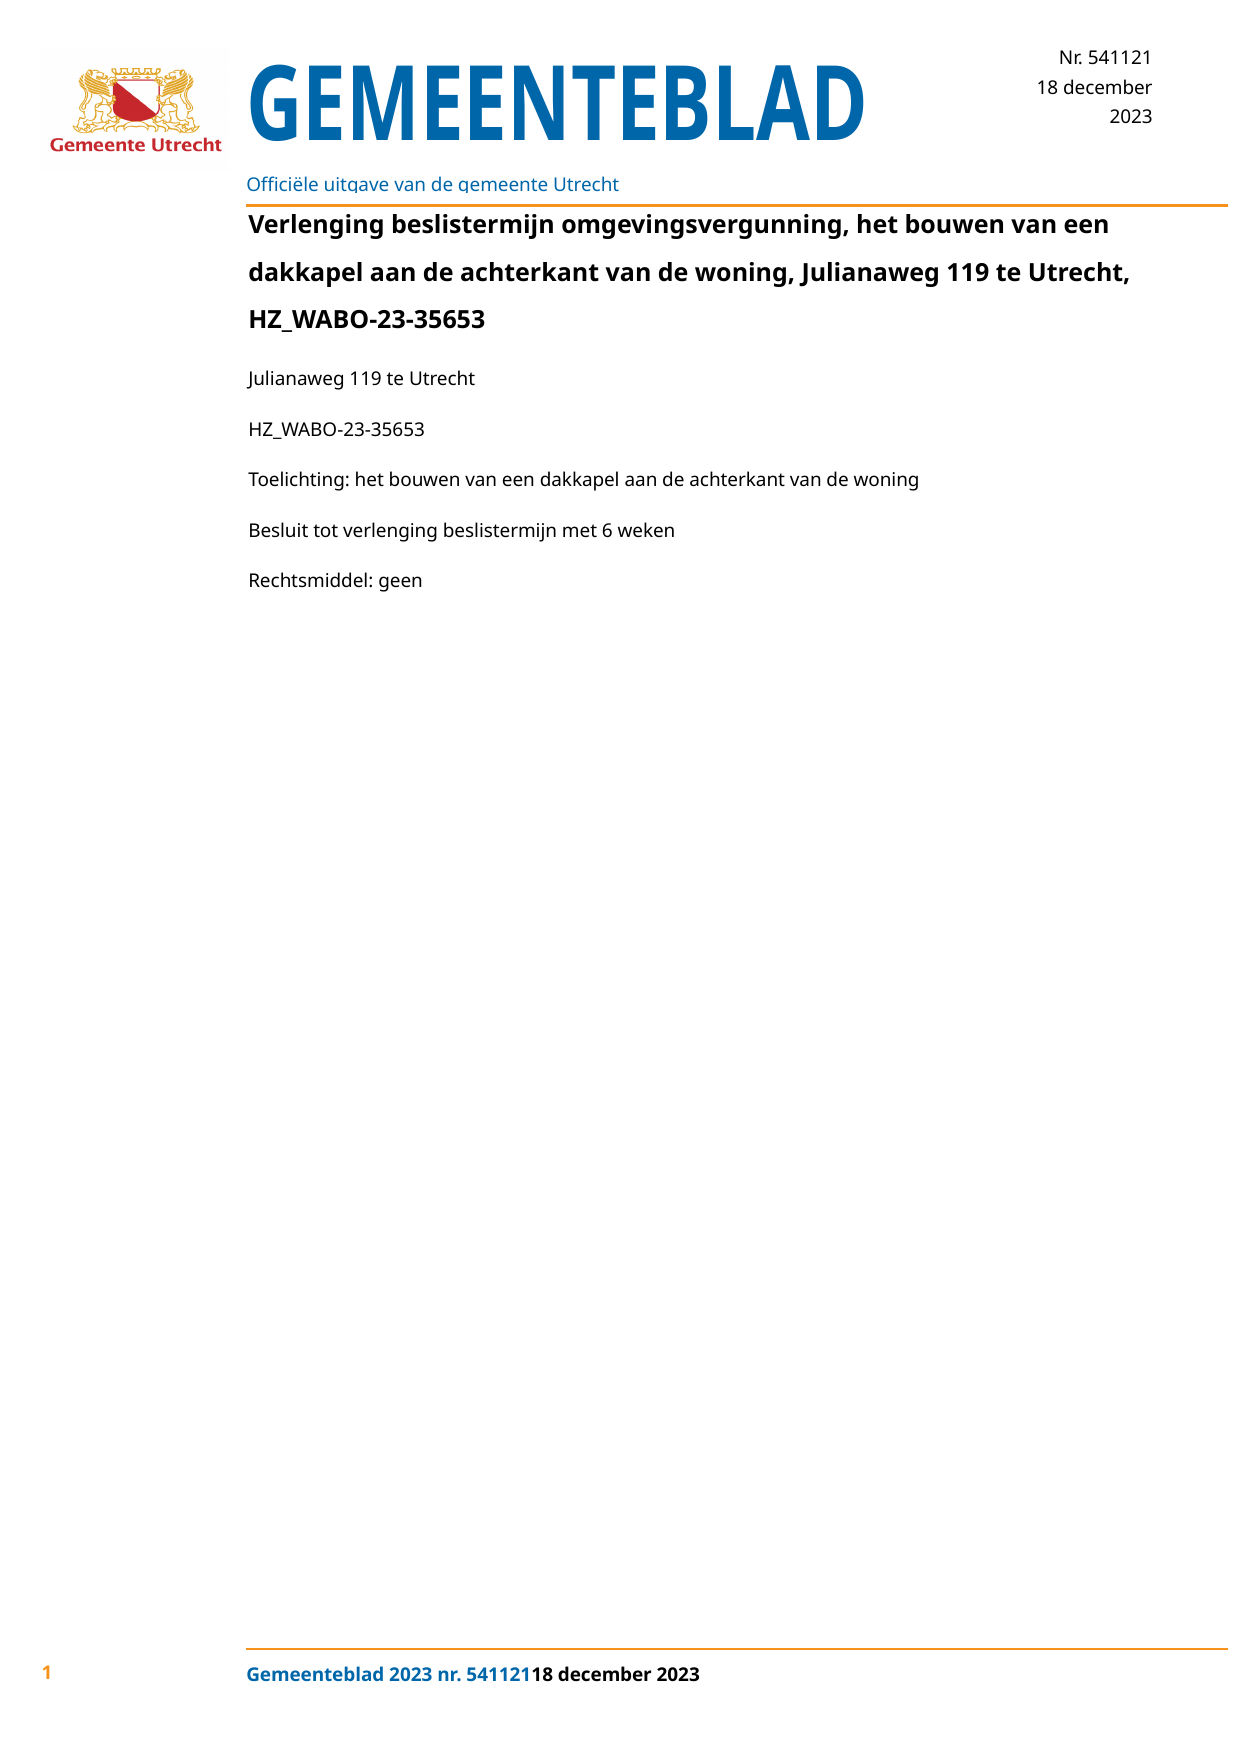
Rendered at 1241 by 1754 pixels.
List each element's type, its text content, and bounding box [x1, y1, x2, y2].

text Toelichting: het bouwen van een dakkapel aan de achterkant van de woning [248, 466, 1152, 492]
text Rechtsmiddel: geen [248, 567, 1152, 593]
text Verlenging beslistermijn omgevingsvergunning, het bouwen van een dakkapel aan de achterkant van de woning, Julianaweg 119 te Utrecht, HZ_WABO-23-35653 [248, 207, 1152, 336]
text HZ_WABO-23-35653 [248, 416, 1152, 442]
text Julianaweg 119 te Utrecht [248, 366, 1152, 391]
text Besluit tot verlenging beslistermijn met 6 weken [248, 517, 1152, 542]
picture [41, 47, 231, 172]
